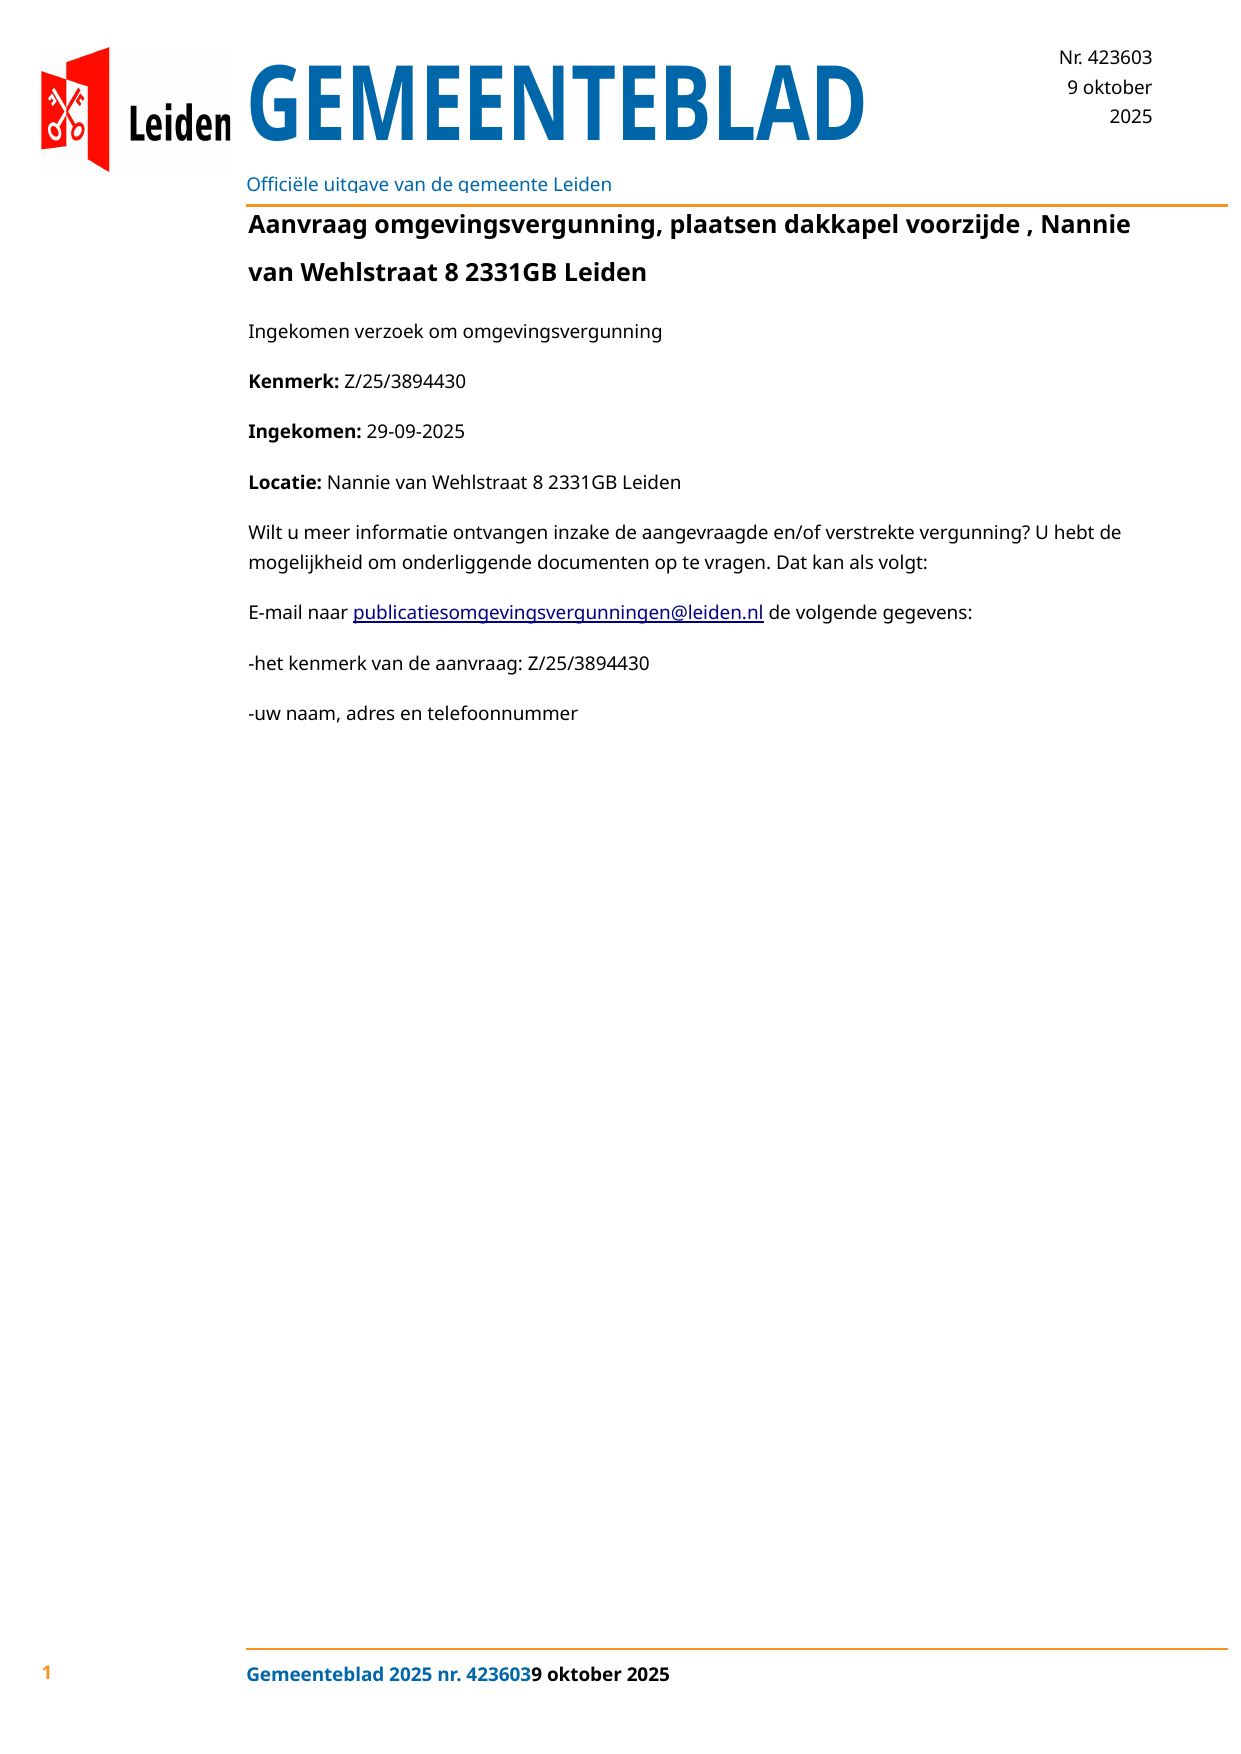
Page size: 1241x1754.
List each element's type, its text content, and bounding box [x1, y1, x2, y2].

text Aanvraag omgevingsvergunning, plaatsen dakkapel voorzijde , Nannie van Wehlstraat 8 2331GB Leiden [248, 207, 1152, 288]
picture [41, 47, 231, 172]
text E-mail naar publicatiesomgevingsvergunningen@leiden.nl de volgende gegevens: [248, 599, 1152, 625]
text Kenmerk: Z/25/3894430 [248, 368, 1152, 394]
text Ingekomen: 29-09-2025 [248, 419, 1152, 444]
text Locatie: Nannie van Wehlstraat 8 2331GB Leiden [248, 469, 1152, 495]
text Wilt u meer informatie ontvangen inzake de aangevraagde en/of verstrekte vergunning? U hebt de mogelijkheid om onderliggende documenten op te vragen. Dat kan als volgt: [248, 519, 1152, 575]
text -uw naam, adres en telefoonnummer [248, 700, 1152, 726]
text Ingekomen verzoek om omgevingsvergunning [248, 318, 1152, 344]
text -het kenmerk van de aanvraag: Z/25/3894430 [248, 650, 1152, 676]
